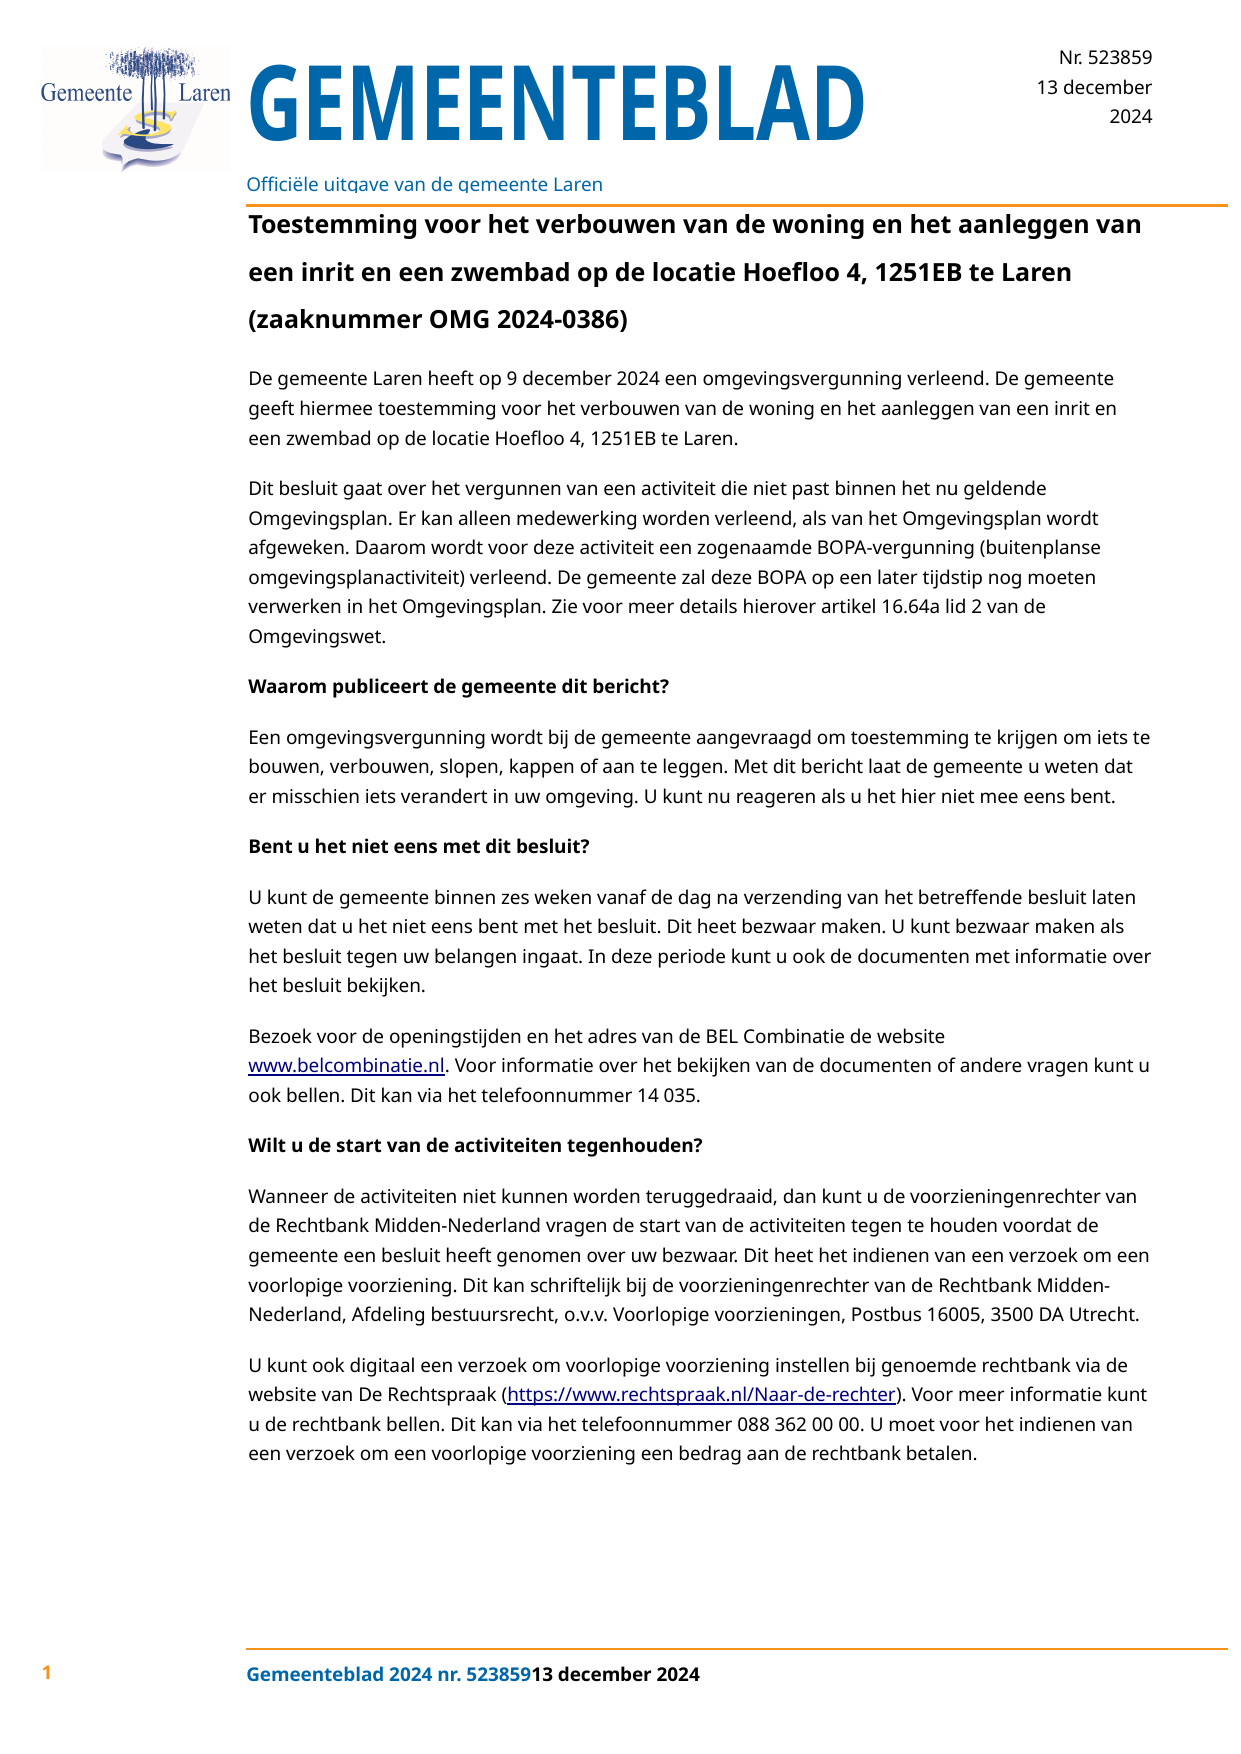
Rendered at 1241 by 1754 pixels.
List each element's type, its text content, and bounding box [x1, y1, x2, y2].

text U kunt ook digitaal een verzoek om voorlopige voorziening instellen bij genoemde rechtbank via de website van De Rechtspraak (https://www.rechtspraak.nl/Naar-de-rechter). Voor meer informatie kunt u de rechtbank bellen. Dit kan via het telefoonnummer 088 362 00 00. U moet voor het indienen van een verzoek om een voorlopige voorziening een bedrag aan de rechtbank betalen. [248, 1352, 1152, 1466]
text Wanneer de activiteiten niet kunnen worden teruggedraaid, dan kunt u de voorzieningenrechter van de Rechtbank Midden-Nederland vragen de start van de activiteiten tegen te houden voordat de gemeente een besluit heeft genomen over uw bezwaar. Dit heet het indienen van een verzoek om een voorlopige voorziening. Dit kan schriftelijk bij de voorzieningenrechter van de Rechtbank Midden-Nederland, Afdeling bestuursrecht, o.v.v. Voorlopige voorzieningen, Postbus 16005, 3500 DA Utrecht. [248, 1183, 1152, 1327]
text Bezoek voor de openingstijden en het adres van de BEL Combinatie de website www.belcombinatie.nl. Voor informatie over het bekijken van de documenten of andere vragen kunt u ook bellen. Dit kan via het telefoonnummer 14 035. [248, 1023, 1152, 1108]
text Wilt u de start van de activiteiten tegenhouden? [248, 1133, 1152, 1158]
text De gemeente Laren heeft op 9 december 2024 een omgevingsvergunning verleend. De gemeente geeft hiermee toestemming voor het verbouwen van de woning en het aanleggen van een inrit en een zwembad op de locatie Hoefloo 4, 1251EB te Laren. [248, 366, 1152, 450]
text Dit besluit gaat over het vergunnen van een activiteit die niet past binnen het nu geldende Omgevingsplan. Er kan alleen medewerking worden verleend, als van het Omgevingsplan wordt afgeweken. Daarom wordt voor deze activiteit een zogenaamde BOPA-vergunning (buitenplanse omgevingsplanactiviteit) verleend. De gemeente zal deze BOPA op een later tijdstip nog moeten verwerken in het Omgevingsplan. Zie voor meer details hierover artikel 16.64a lid 2 van de Omgevingswet. [248, 475, 1152, 649]
text U kunt de gemeente binnen zes weken vanaf de dag na verzending van het betreffende besluit laten weten dat u het niet eens bent met het besluit. Dit heet bezwaar maken. U kunt bezwaar maken als het besluit tegen uw belangen ingaat. In deze periode kunt u ook de documenten met informatie over het besluit bekijken. [248, 884, 1152, 998]
text Waarom publiceert de gemeente dit bericht? [248, 673, 1152, 699]
picture [41, 47, 231, 172]
text Een omgevingsvergunning wordt bij de gemeente aangevraagd om toestemming te krijgen om iets te bouwen, verbouwen, slopen, kappen of aan te leggen. Met dit bericht laat de gemeente u weten dat er misschien iets verandert in uw omgeving. U kunt nu reageren als u het hier niet mee eens bent. [248, 724, 1152, 809]
text Bent u het niet eens met dit besluit? [248, 833, 1152, 859]
text Toestemming voor het verbouwen van de woning en het aanleggen van een inrit en een zwembad op de locatie Hoefloo 4, 1251EB te Laren (zaaknummer OMG 2024-0386) [248, 207, 1152, 336]
